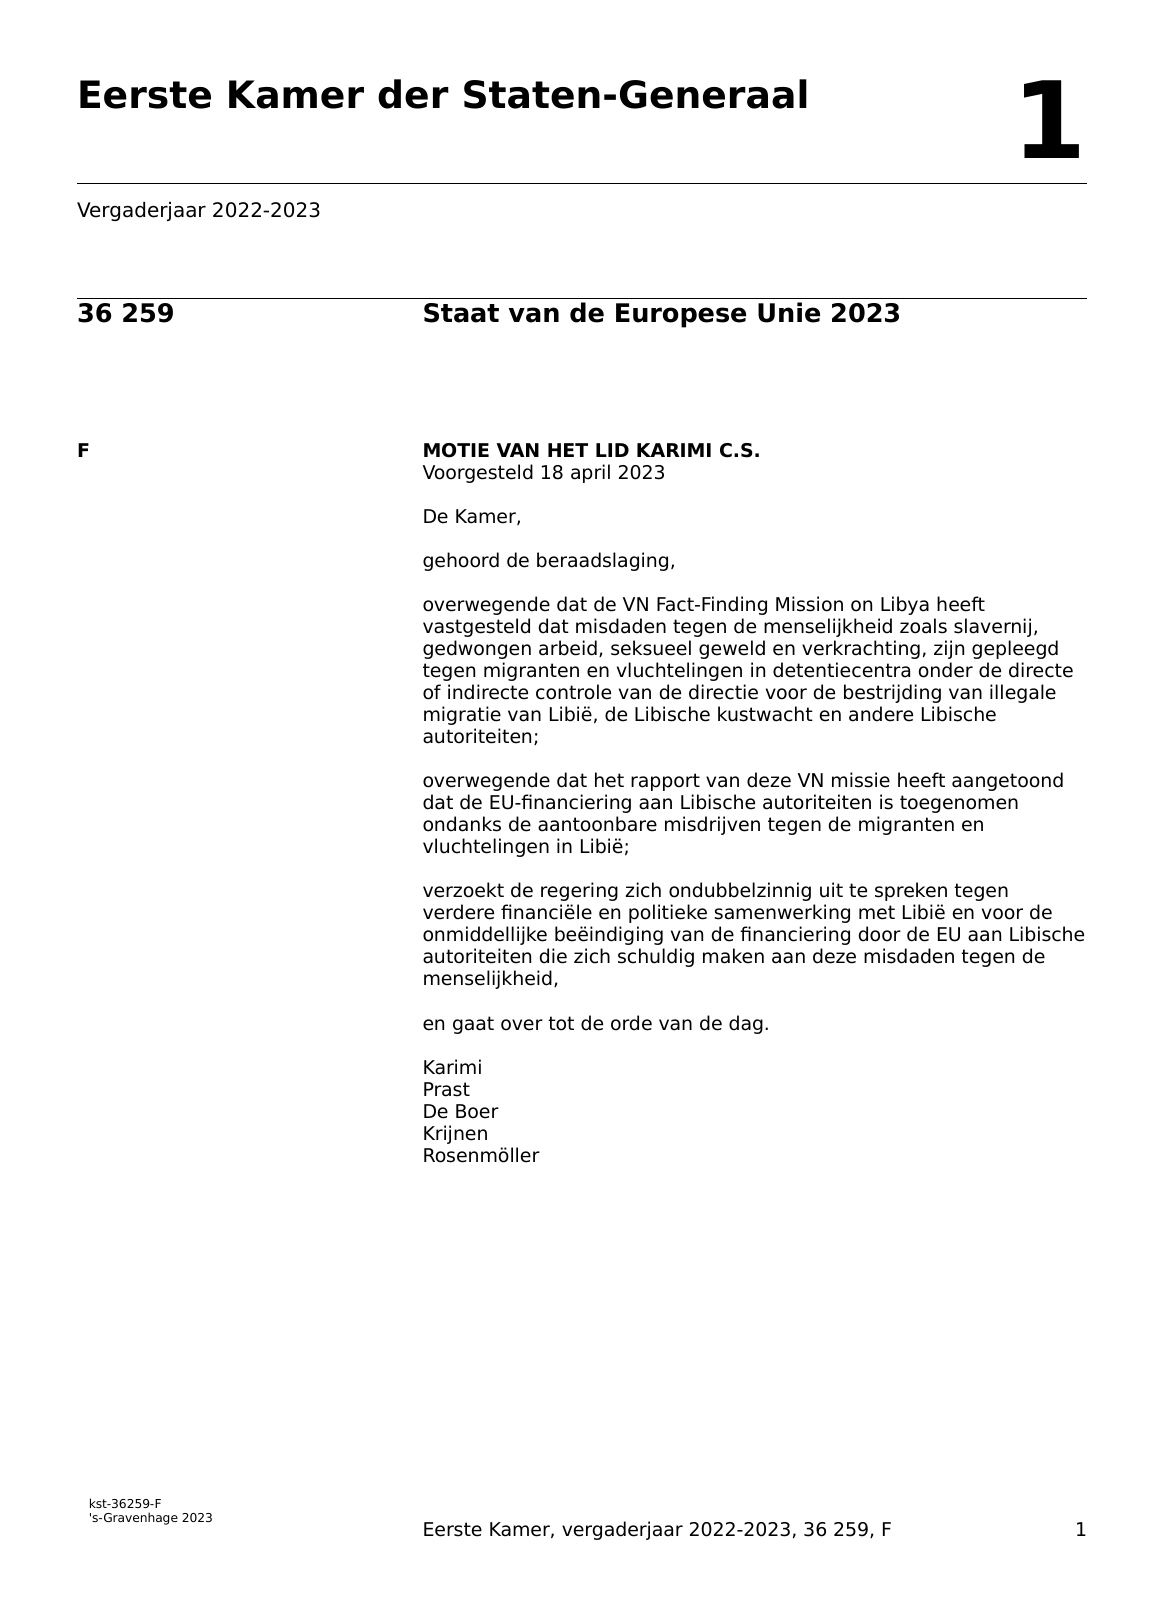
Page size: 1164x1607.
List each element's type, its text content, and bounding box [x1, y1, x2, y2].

table_header 1 [886, 59, 1087, 183]
subtitle F MOTIE VAN HET LID KARIMI C.S. [77, 440, 1087, 462]
table_cell Vergaderjaar 2022-2023 [77, 184, 1087, 298]
text overwegende dat het rapport van deze VN missie heeft aangetoond dat de EU-financiering aan Libische autoriteiten is toegenomen ondanks de aantoonbare misdrijven tegen de migranten en vluchtelingen in Libië; [422, 770, 1087, 858]
text overwegende dat de VN Fact-Finding Mission on Libya heeft vastgesteld dat misdaden tegen de menselijkheid zoals slavernij, gedwongen arbeid, seksueel geweld en verkrachting, zijn gepleegd tegen migranten en vluchtelingen in detentiecentra onder de directe of indirecte controle van de directie voor de bestrijding van illegale migratie van Libië, de Libische kustwacht en andere Libische autoriteiten; [422, 594, 1087, 748]
text De Kamer, [422, 506, 1087, 528]
text Krijnen [422, 1122, 1087, 1144]
text Karimi [422, 1057, 1087, 1078]
text 's-Gravenhage 2023 [88, 1511, 323, 1525]
text De Boer [422, 1101, 1087, 1122]
text en gaat over tot de orde van de dag. [422, 1012, 1087, 1034]
text Prast [422, 1078, 1087, 1101]
text verzoekt de regering zich ondubbelzinnig uit te spreken tegen verdere financiële en politieke samenwerking met Libië en voor de onmiddellijke beëindiging van de financiering door de EU aan Libische autoriteiten die zich schuldig maken aan deze misdaden tegen de menselijkheid, [422, 880, 1087, 990]
text Voorgesteld 18 april 2023 [422, 462, 1087, 484]
text Rosenmöller [422, 1144, 1087, 1166]
text kst-36259-F [88, 1497, 323, 1511]
table_header Eerste Kamer der Staten-Generaal [77, 59, 886, 183]
text gehoord de beraadslaging, [422, 550, 1087, 572]
subtitle 36 259 Staat van de Europese Unie 2023 [77, 299, 1087, 329]
